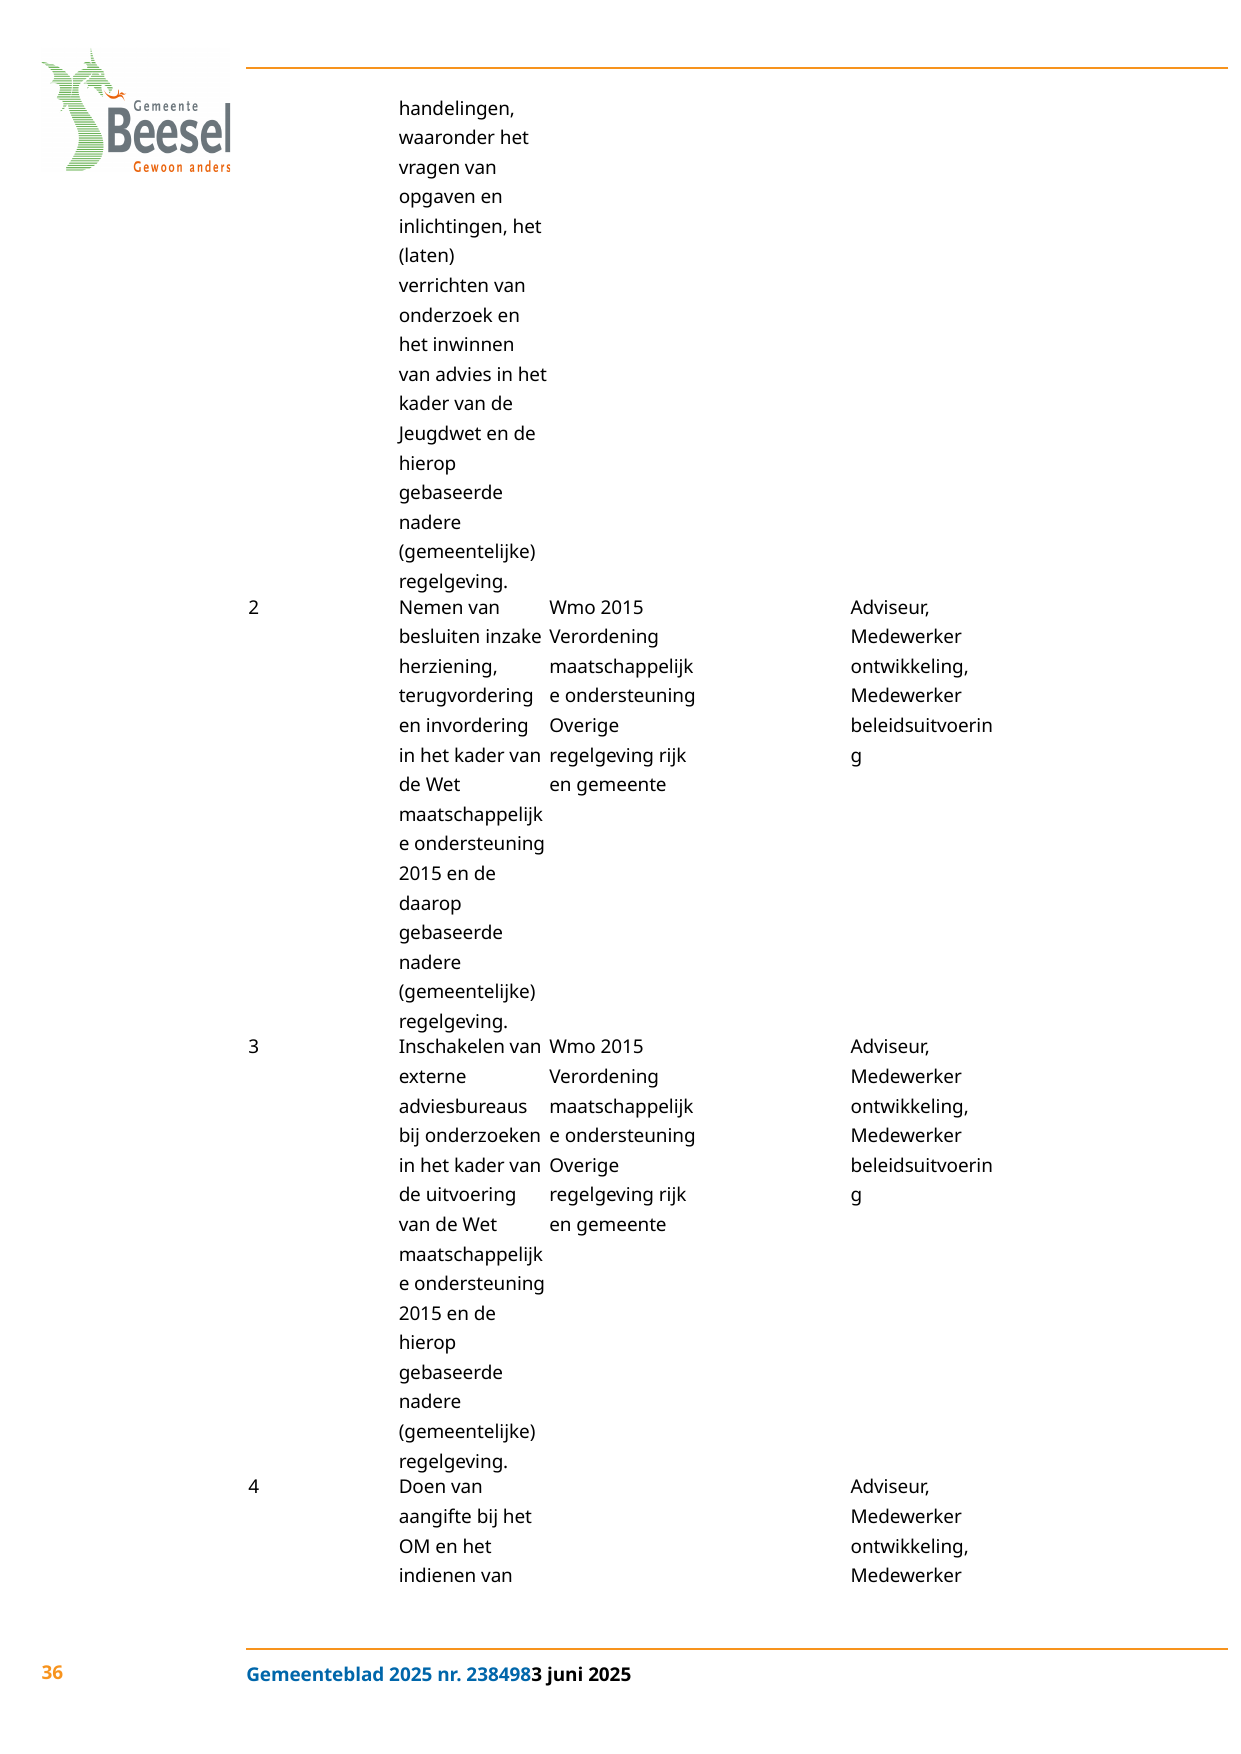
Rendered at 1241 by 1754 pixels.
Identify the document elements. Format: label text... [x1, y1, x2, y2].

table_cell Adviseur, Medewerker ontwikkeling, Medewerker beleidsuitvoering [850, 594, 1001, 1034]
table_cell [700, 594, 850, 1034]
table_cell Wmo 2015 Verordening maatschappelijke ondersteuning Overige regelgeving rijk en gemeente [549, 594, 700, 1034]
table_cell 3 [248, 1034, 398, 1474]
table_cell 4 [248, 1474, 398, 1588]
table_cell [1001, 1034, 1152, 1474]
table_cell Inschakelen van externe adviesbureaus bij onderzoeken in het kader van de uitvoering van de Wet maatschappelijke ondersteuning 2015 en de hierop gebaseerde nadere (gemeentelijke) regelgeving. [399, 1034, 549, 1474]
table_cell [850, 95, 1001, 594]
picture [41, 47, 231, 172]
table_cell [1001, 1474, 1152, 1588]
table_cell [1001, 95, 1152, 594]
table_cell handelingen, waaronder het vragen van opgaven en inlichtingen, het (laten) verrichten van onderzoek en het inwinnen van advies in het kader van de Jeugdwet en de hierop gebaseerde nadere (gemeentelijke) regelgeving. [399, 95, 549, 594]
table_cell [549, 95, 700, 594]
table_cell Wmo 2015 Verordening maatschappelijke ondersteuning Overige regelgeving rijk en gemeente [549, 1034, 700, 1474]
table_cell Adviseur, Medewerker ontwikkeling, Medewerker [850, 1474, 1001, 1588]
table_cell [700, 1034, 850, 1474]
table_cell Nemen van besluiten inzake herziening, terugvordering en invordering in het kader van de Wet maatschappelijke ondersteuning 2015 en de daarop gebaseerde nadere (gemeentelijke) regelgeving. [399, 594, 549, 1034]
table_cell [700, 1474, 850, 1588]
table_cell 2 [248, 594, 398, 1034]
table_cell [549, 1474, 700, 1588]
table_cell Adviseur, Medewerker ontwikkeling, Medewerker beleidsuitvoering [850, 1034, 1001, 1474]
table_cell [1001, 594, 1152, 1034]
table_cell Doen van aangifte bij het OM en het indienen van [399, 1474, 549, 1588]
table_cell [248, 95, 398, 594]
table_cell [700, 95, 850, 594]
